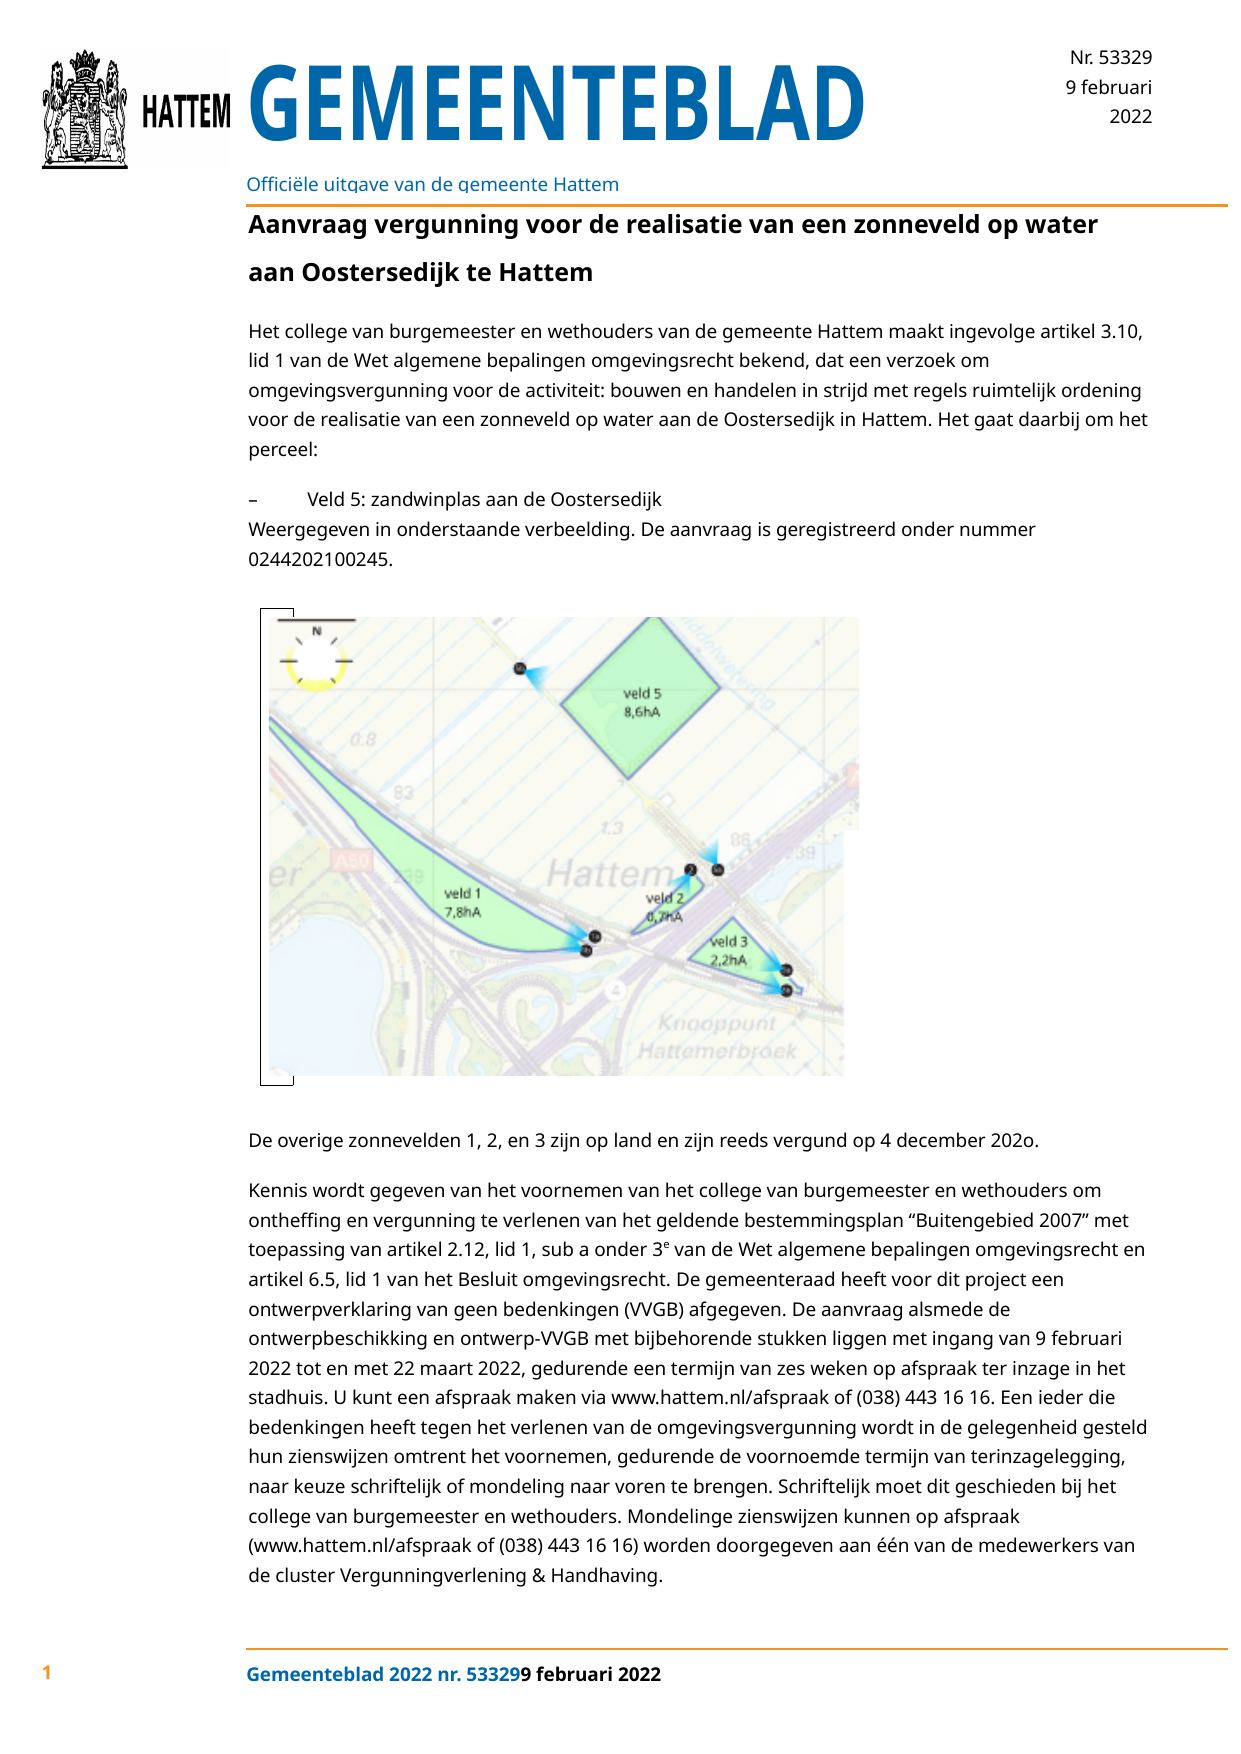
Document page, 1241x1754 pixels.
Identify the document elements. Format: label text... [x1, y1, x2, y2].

text De overige zonnevelden 1, 2, en 3 zijn op land en zijn reeds vergund op 4 december 202o. [248, 1127, 1152, 1153]
text Weergegeven in onderstaande verbeelding. De aanvraag is geregistreerd onder nummer 0244202100245. [248, 516, 1152, 572]
picture [41, 47, 231, 172]
picture [268, 617, 860, 1076]
text Het college van burgemeester en wethouders van de gemeente Hattem maakt ingevolge artikel 3.10, lid 1 van de Wet algemene bepalingen omgevingsrecht bekend, dat een verzoek om omgevingsvergunning voor de activiteit: bouwen en handelen in strijd met regels ruimtelijk ordening voor de realisatie van een zonneveld op water aan de Oostersedijk in Hattem. Het gaat daarbij om het perceel: [248, 318, 1152, 462]
text Aanvraag vergunning voor de realisatie van een zonneveld op water aan Oostersedijk te Hattem [248, 207, 1152, 288]
text Kennis wordt gegeven van het voornemen van het college van burgemeester en wethouders om ontheffing en vergunning te verlenen van het geldende bestemmingsplan “Buitengebied 2007” met toepassing van artikel 2.12, lid 1, sub a onder 3e van de Wet algemene bepalingen omgevingsrecht en artikel 6.5, lid 1 van het Besluit omgevingsrecht. De gemeenteraad heeft voor dit project een ontwerpverklaring van geen bedenkingen (VVGB) afgegeven. De aanvraag alsmede de ontwerpbeschikking en ontwerp-VVGB met bijbehorende stukken liggen met ingang van 9 februari 2022 tot en met 22 maart 2022, gedurende een termijn van zes weken op afspraak ter inzage in het stadhuis. U kunt een afspraak maken via www.hattem.nl/afspraak of (038) 443 16 16. Een ieder die bedenkingen heeft tegen het verlenen van de omgevingsvergunning wordt in de gelegenheid gesteld hun zienswijzen omtrent het voornemen, gedurende de voornoemde termijn van terinzagelegging, naar keuze schriftelijk of mondeling naar voren te brengen. Schriftelijk moet dit geschieden bij het college van burgemeester en wethouders. Mondelinge zienswijzen kunnen op afspraak (www.hattem.nl/afspraak of (038) 443 16 16) worden doorgegeven aan één van de medewerkers van de cluster Vergunningverlening & Handhaving. [248, 1177, 1152, 1588]
list Veld 5: zandwinplas aan de Oostersedijk [248, 487, 1152, 512]
